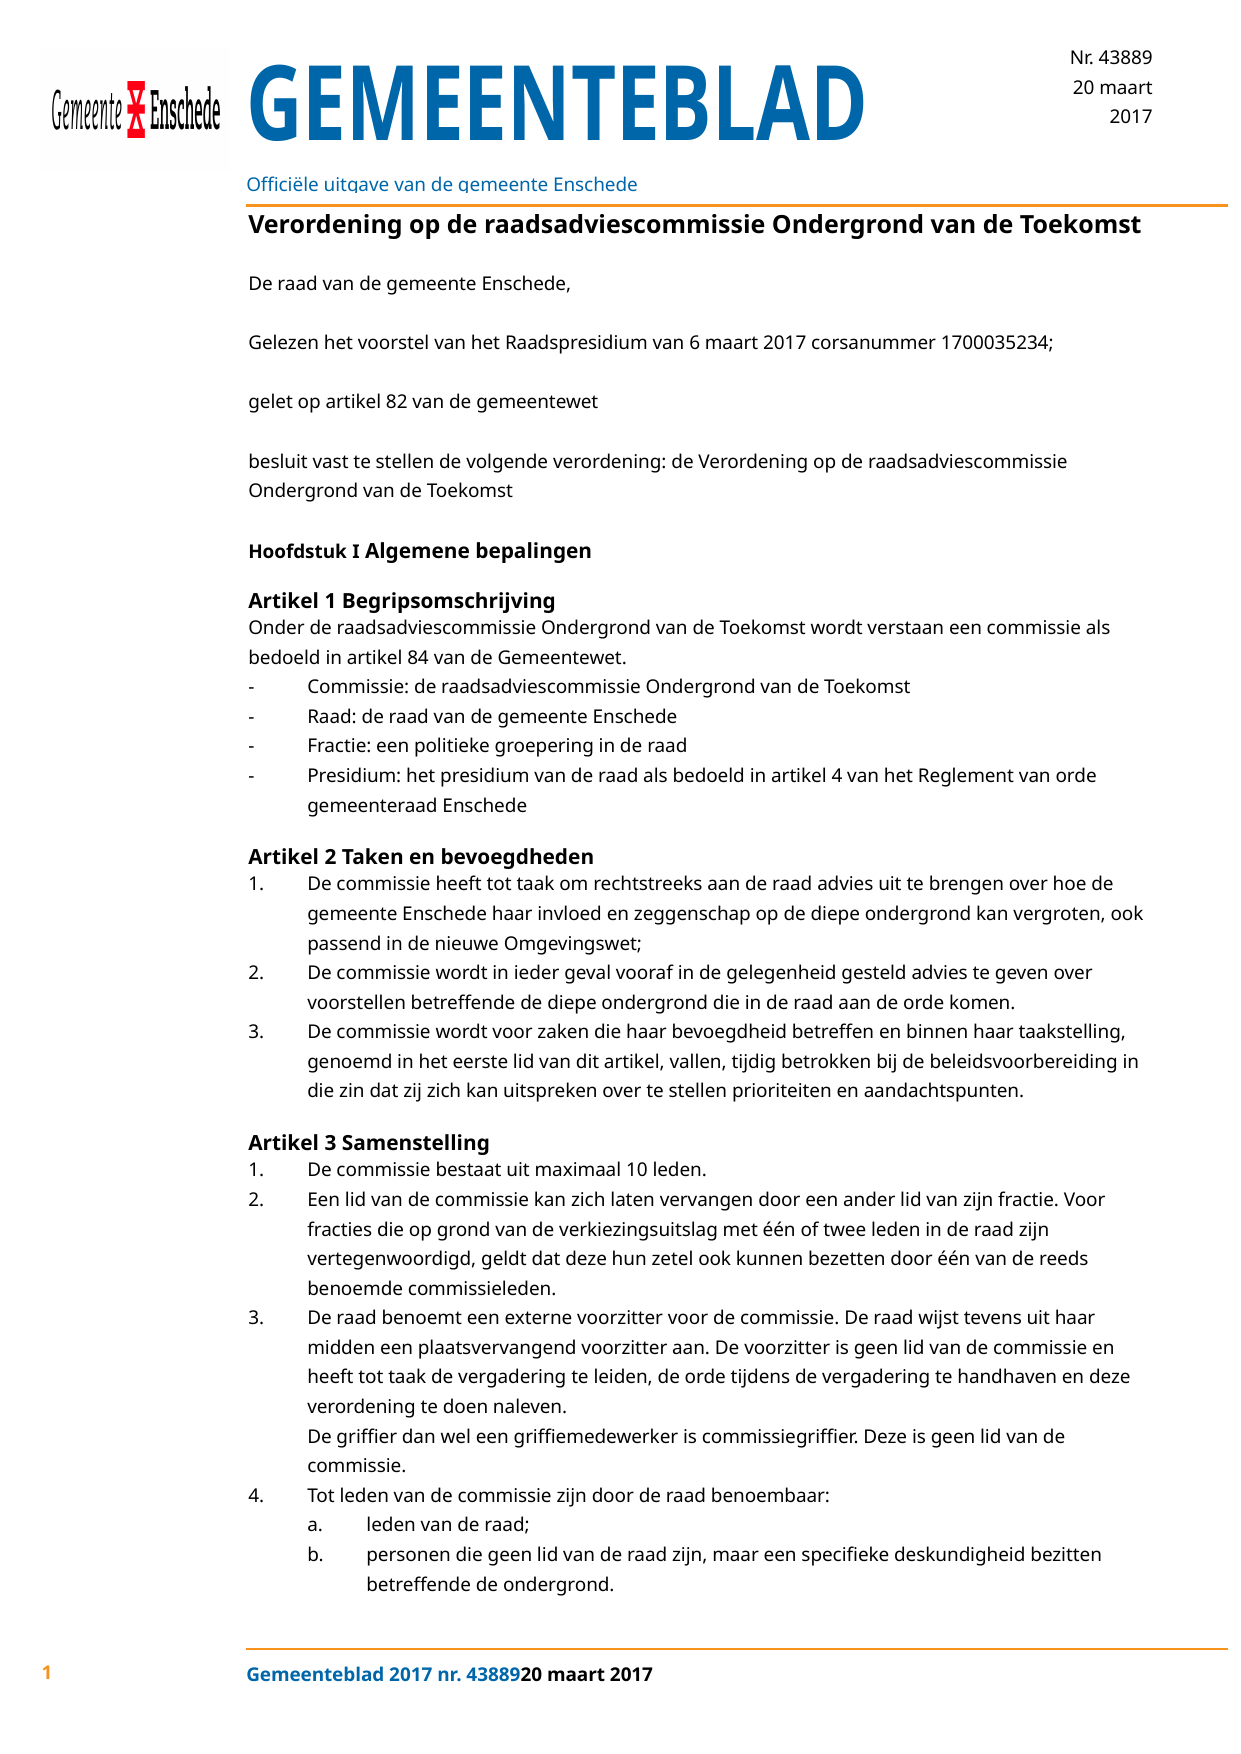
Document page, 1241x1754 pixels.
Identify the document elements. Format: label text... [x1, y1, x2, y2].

list Tot leden van de commissie zijn door de raad benoembaar: [248, 1482, 1152, 1508]
text Verordening op de raadsadviescommissie Ondergrond van de Toekomst [248, 207, 1152, 241]
list De griffier dan wel een griffiemedewerker is commissiegriffier. Deze is geen lid van de commissie. [248, 1423, 1152, 1478]
list De commissie heeft tot taak om rechtstreeks aan de raad advies uit te brengen over hoe de gemeente Enschede haar invloed en zeggenschap op de diepe ondergrond kan vergroten, ook passend in de nieuwe Omgevingswet; [248, 871, 1152, 956]
list personen die geen lid van de raad zijn, maar een specifieke deskundigheid bezitten betreffende de ondergrond. [307, 1541, 1152, 1596]
list leden van de raad; [307, 1512, 1152, 1537]
list De raad benoemt een externe voorzitter voor de commissie. De raad wijst tevens uit haar midden een plaatsvervangend voorzitter aan. De voorzitter is geen lid van de commissie en heeft tot taak de vergadering te leiden, de orde tijdens de vergadering te handhaven en deze verordening te doen naleven. [248, 1304, 1152, 1419]
picture [41, 47, 231, 172]
text gelet op artikel 82 van de gemeentewet [248, 389, 1152, 414]
text Hoofdstuk I Algemene bepalingen [248, 537, 1152, 565]
list Een lid van de commissie kan zich laten vervangen door een ander lid van zijn fractie. Voor fracties die op grond van de verkiezingsuitslag met één of twee leden in de raad zijn vertegenwoordigd, geldt dat deze hun zetel ook kunnen bezetten door één van de reeds benoemde commissieleden. [248, 1186, 1152, 1301]
list De commissie bestaat uit maximaal 10 leden. [248, 1157, 1152, 1182]
list Raad: de raad van de gemeente Enschede [248, 703, 1152, 729]
text Onder de raadsadviescommissie Ondergrond van de Toekomst wordt verstaan een commissie als bedoeld in artikel 84 van de Gemeentewet. [248, 614, 1152, 669]
list De commissie wordt voor zaken die haar bevoegdheid betreffen en binnen haar taakstelling, genoemd in het eerste lid van dit artikel, vallen, tijdig betrokken bij de beleidsvoorbereiding in die zin dat zij zich kan uitspreken over te stellen prioriteiten en aandachtspunten. [248, 1018, 1152, 1103]
list Presidium: het presidium van de raad als bedoeld in artikel 4 van het Reglement van orde gemeenteraad Enschede [248, 762, 1152, 817]
list Fractie: een politieke groepering in de raad [248, 733, 1152, 758]
text Gelezen het voorstel van het Raadspresidium van 6 maart 2017 corsanummer 1700035234; [248, 329, 1152, 355]
text Artikel 3 Samenstelling [248, 1128, 1152, 1157]
list Commissie: de raadsadviescommissie Ondergrond van de Toekomst [248, 673, 1152, 699]
text De raad van de gemeente Enschede, [248, 270, 1152, 296]
list De commissie wordt in ieder geval vooraf in de gelegenheid gesteld advies te geven over voorstellen betreffende de diepe ondergrond die in de raad aan de orde komen. [248, 959, 1152, 1015]
text Artikel 2 Taken en bevoegdheden [248, 842, 1152, 871]
text besluit vast te stellen de volgende verordening: de Verordening op de raadsadviescommissie Ondergrond van de Toekomst [248, 448, 1152, 503]
text Artikel 1 Begripsomschrijving [248, 586, 1152, 614]
